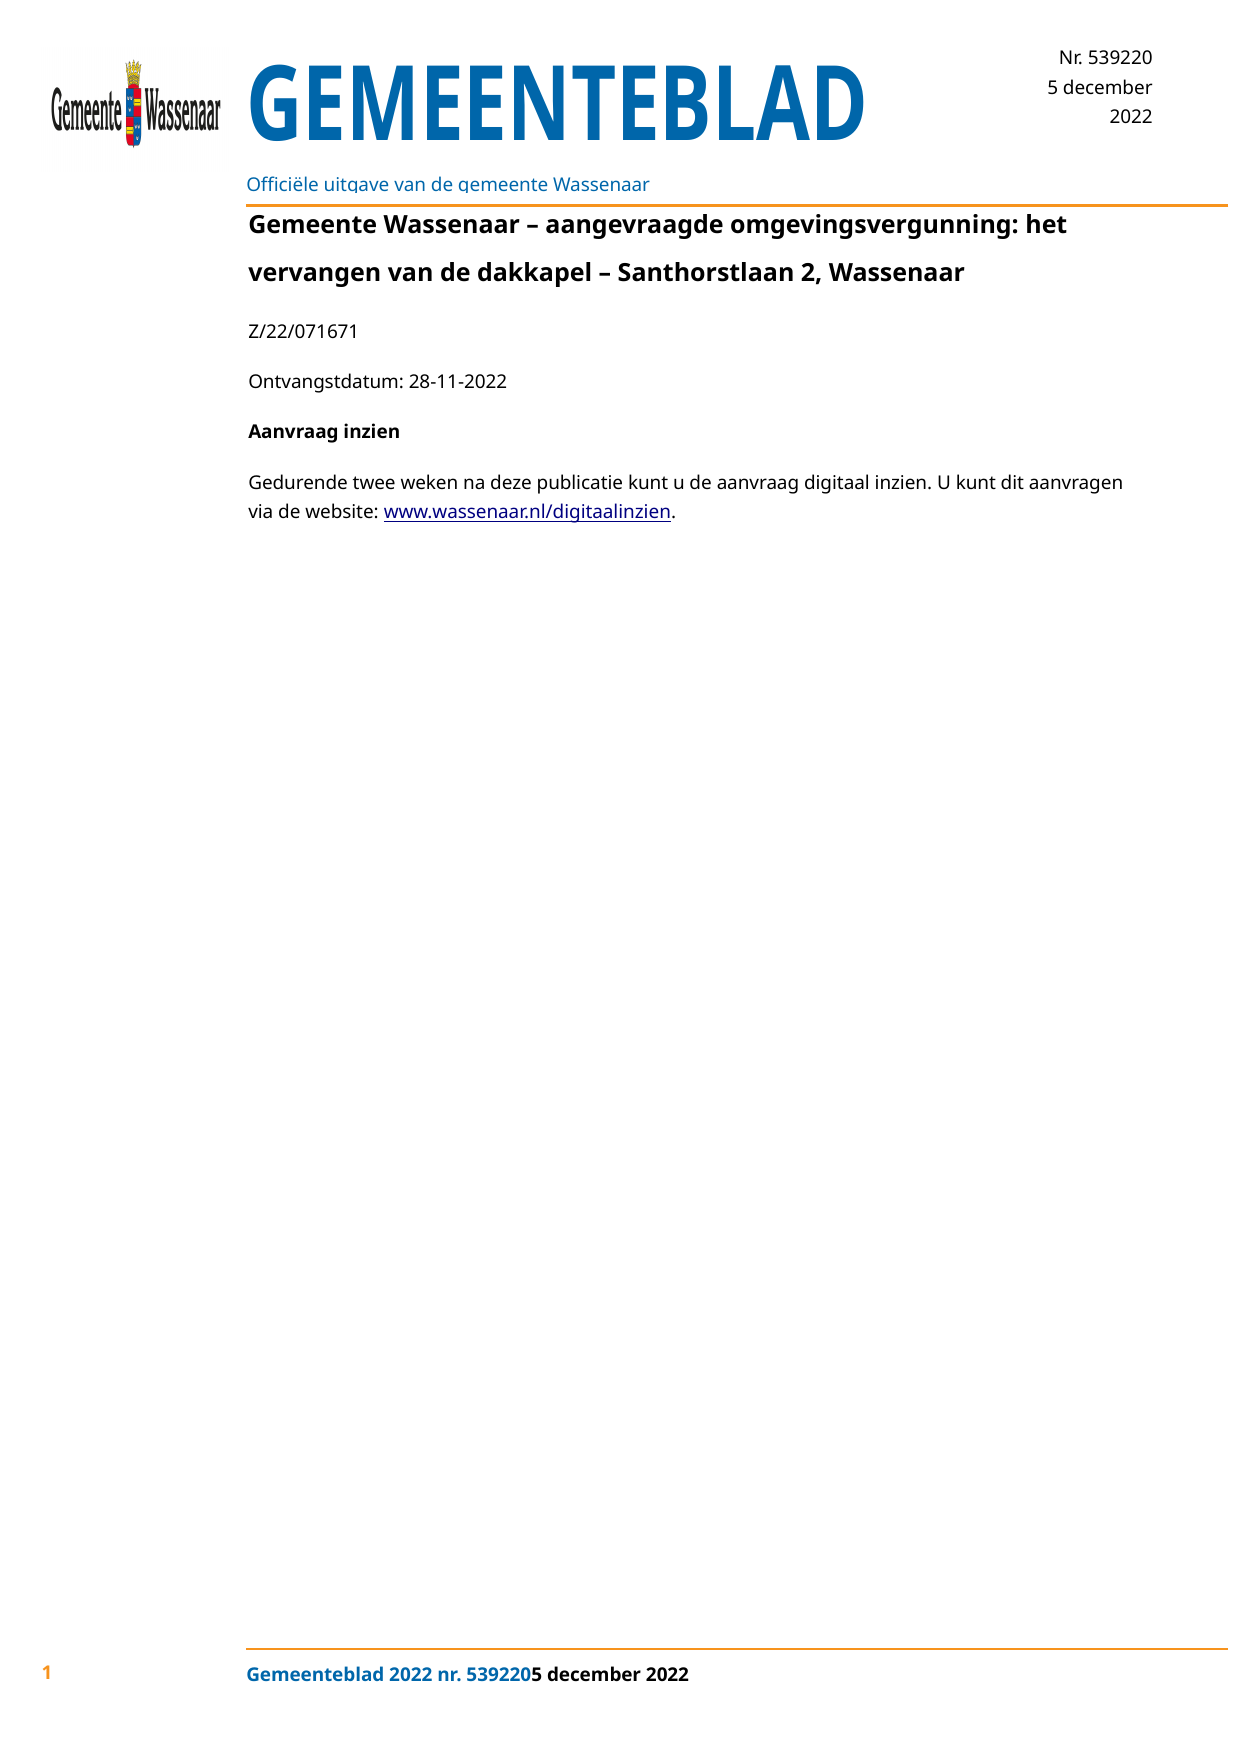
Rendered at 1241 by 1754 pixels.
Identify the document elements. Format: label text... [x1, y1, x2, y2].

text Gemeente Wassenaar – aangevraagde omgevingsvergunning: het vervangen van de dakkapel – Santhorstlaan 2, Wassenaar [248, 207, 1152, 288]
text Z/22/071671 [248, 318, 1152, 344]
text Aanvraag inzien [248, 419, 1152, 444]
picture [41, 47, 231, 172]
text Gedurende twee weken na deze publicatie kunt u de aanvraag digitaal inzien. U kunt dit aanvragen via de website: www.wassenaar.nl/digitaalinzien. [248, 469, 1152, 524]
text Ontvangstdatum: 28-11-2022 [248, 368, 1152, 394]
